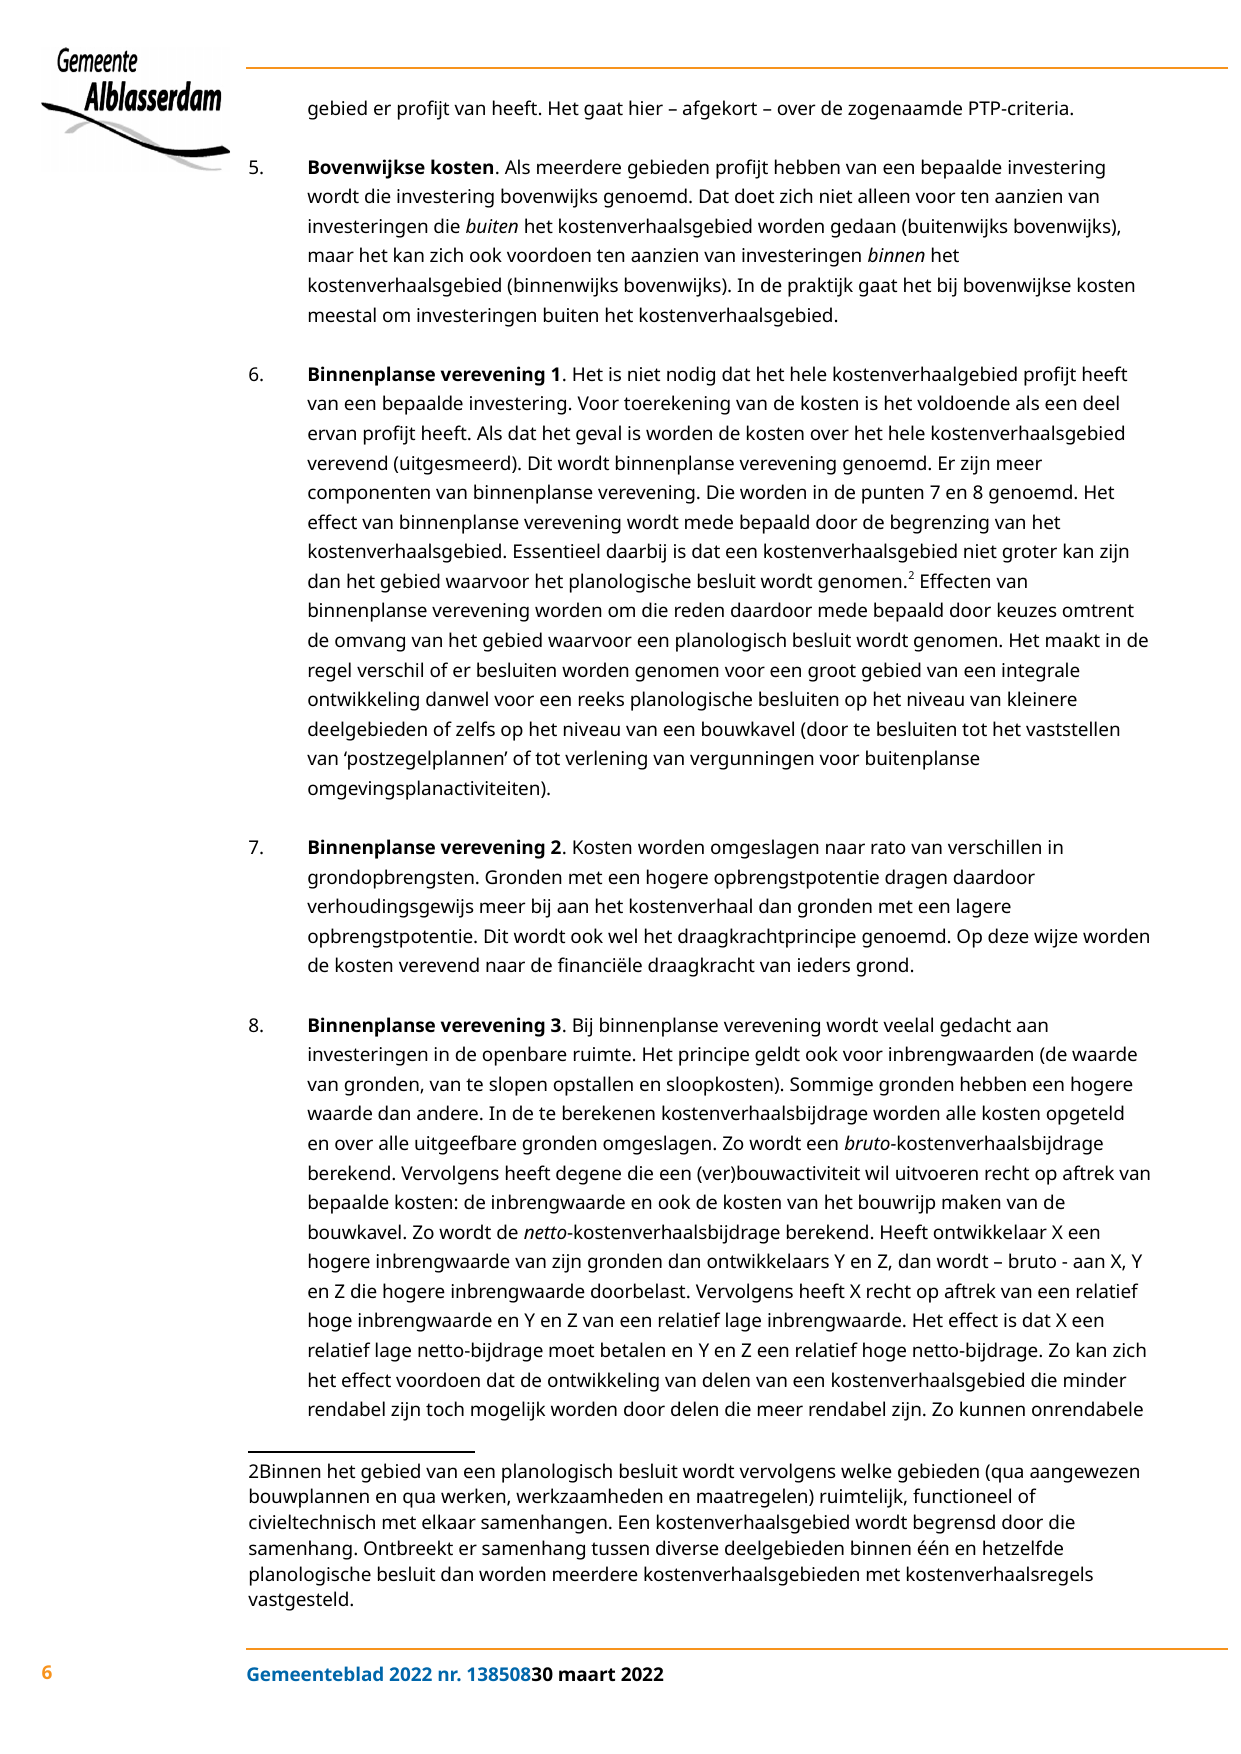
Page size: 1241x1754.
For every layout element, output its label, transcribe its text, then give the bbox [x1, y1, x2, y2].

list gebied er profijt van heeft. Het gaat hier – afgekort – over de zogenaamde PTP-criteria. [248, 95, 1152, 121]
list Bovenwijkse kosten. Als meerdere gebieden profijt hebben van een bepaalde investering wordt die investering bovenwijks genoemd. Dat doet zich niet alleen voor ten aanzien van investeringen die buiten het kostenverhaalsgebied worden gedaan (buitenwijks bovenwijks), maar het kan zich ook voordoen ten aanzien van investeringen binnen het kostenverhaalsgebied (binnenwijks bovenwijks). In de praktijk gaat het bij bovenwijkse kosten meestal om investeringen buiten het kostenverhaalsgebied. [248, 154, 1152, 328]
picture [41, 47, 231, 172]
list Binnenplanse verevening 3. Bij binnenplanse verevening wordt veelal gedacht aan investeringen in de openbare ruimte. Het principe geldt ook voor inbrengwaarden (de waarde van gronden, van te slopen opstallen en sloopkosten). Sommige gronden hebben een hogere waarde dan andere. In de te berekenen kostenverhaalsbijdrage worden alle kosten opgeteld en over alle uitgeefbare gronden omgeslagen. Zo wordt een bruto-kostenverhaalsbijdrage berekend. Vervolgens heeft degene die een (ver)bouwactiviteit wil uitvoeren recht op aftrek van bepaalde kosten: de inbrengwaarde en ook de kosten van het bouwrijp maken van de bouwkavel. Zo wordt de netto-kostenverhaalsbijdrage berekend. Heeft ontwikkelaar X een hogere inbrengwaarde van zijn gronden dan ontwikkelaars Y en Z, dan wordt – bruto - aan X, Y en Z die hogere inbrengwaarde doorbelast. Vervolgens heeft X recht op aftrek van een relatief hoge inbrengwaarde en Y en Z van een relatief lage inbrengwaarde. Het effect is dat X een relatief lage netto-bijdrage moet betalen en Y en Z een relatief hoge netto-bijdrage. Zo kan zich het effect voordoen dat de ontwikkeling van delen van een kostenverhaalsgebied die minder rendabel zijn toch mogelijk worden door delen die meer rendabel zijn. Zo kunnen onrendabele [248, 1012, 1152, 1422]
list Binnenplanse verevening 2. Kosten worden omgeslagen naar rato van verschillen in grondopbrengsten. Gronden met een hogere opbrengstpotentie dragen daardoor verhoudingsgewijs meer bij aan het kostenverhaal dan gronden met een lagere opbrengstpotentie. Dit wordt ook wel het draagkrachtprincipe genoemd. Op deze wijze worden de kosten verevend naar de financiële draagkracht van ieders grond. [248, 834, 1152, 978]
list Binnen het gebied van een planologisch besluit wordt vervolgens welke gebieden (qua aangewezen bouwplannen en qua werken, werkzaamheden en maatregelen) ruimtelijk, functioneel of civieltechnisch met elkaar samenhangen. Een kostenverhaalsgebied wordt begrensd door die samenhang. Ontbreekt er samenhang tussen diverse deelgebieden binnen één en hetzelfde planologische besluit dan worden meerdere kostenverhaalsgebieden met kostenverhaalsregels vastgesteld. [248, 1458, 1152, 1612]
list Binnenplanse verevening 1. Het is niet nodig dat het hele kostenverhaalgebied profijt heeft van een bepaalde investering. Voor toerekening van de kosten is het voldoende als een deel ervan profijt heeft. Als dat het geval is worden de kosten over het hele kostenverhaalsgebied verevend (uitgesmeerd). Dit wordt binnenplanse verevening genoemd. Er zijn meer componenten van binnenplanse verevening. Die worden in de punten 7 en 8 genoemd. Het effect van binnenplanse verevening wordt mede bepaald door de begrenzing van het kostenverhaalsgebied. Essentieel daarbij is dat een kostenverhaalsgebied niet groter kan zijn dan het gebied waarvoor het planologische besluit wordt genomen. Effecten van binnenplanse verevening worden om die reden daardoor mede bepaald door keuzes omtrent de omvang van het gebied waarvoor een planologisch besluit wordt genomen. Het maakt in de regel verschil of er besluiten worden genomen voor een groot gebied van een integrale ontwikkeling danwel voor een reeks planologische besluiten op het niveau van kleinere deelgebieden of zelfs op het niveau van een bouwkavel (door te besluiten tot het vaststellen van ‘postzegelplannen’ of tot verlening van vergunningen voor buitenplanse omgevingsplanactiviteiten). [248, 361, 1152, 801]
